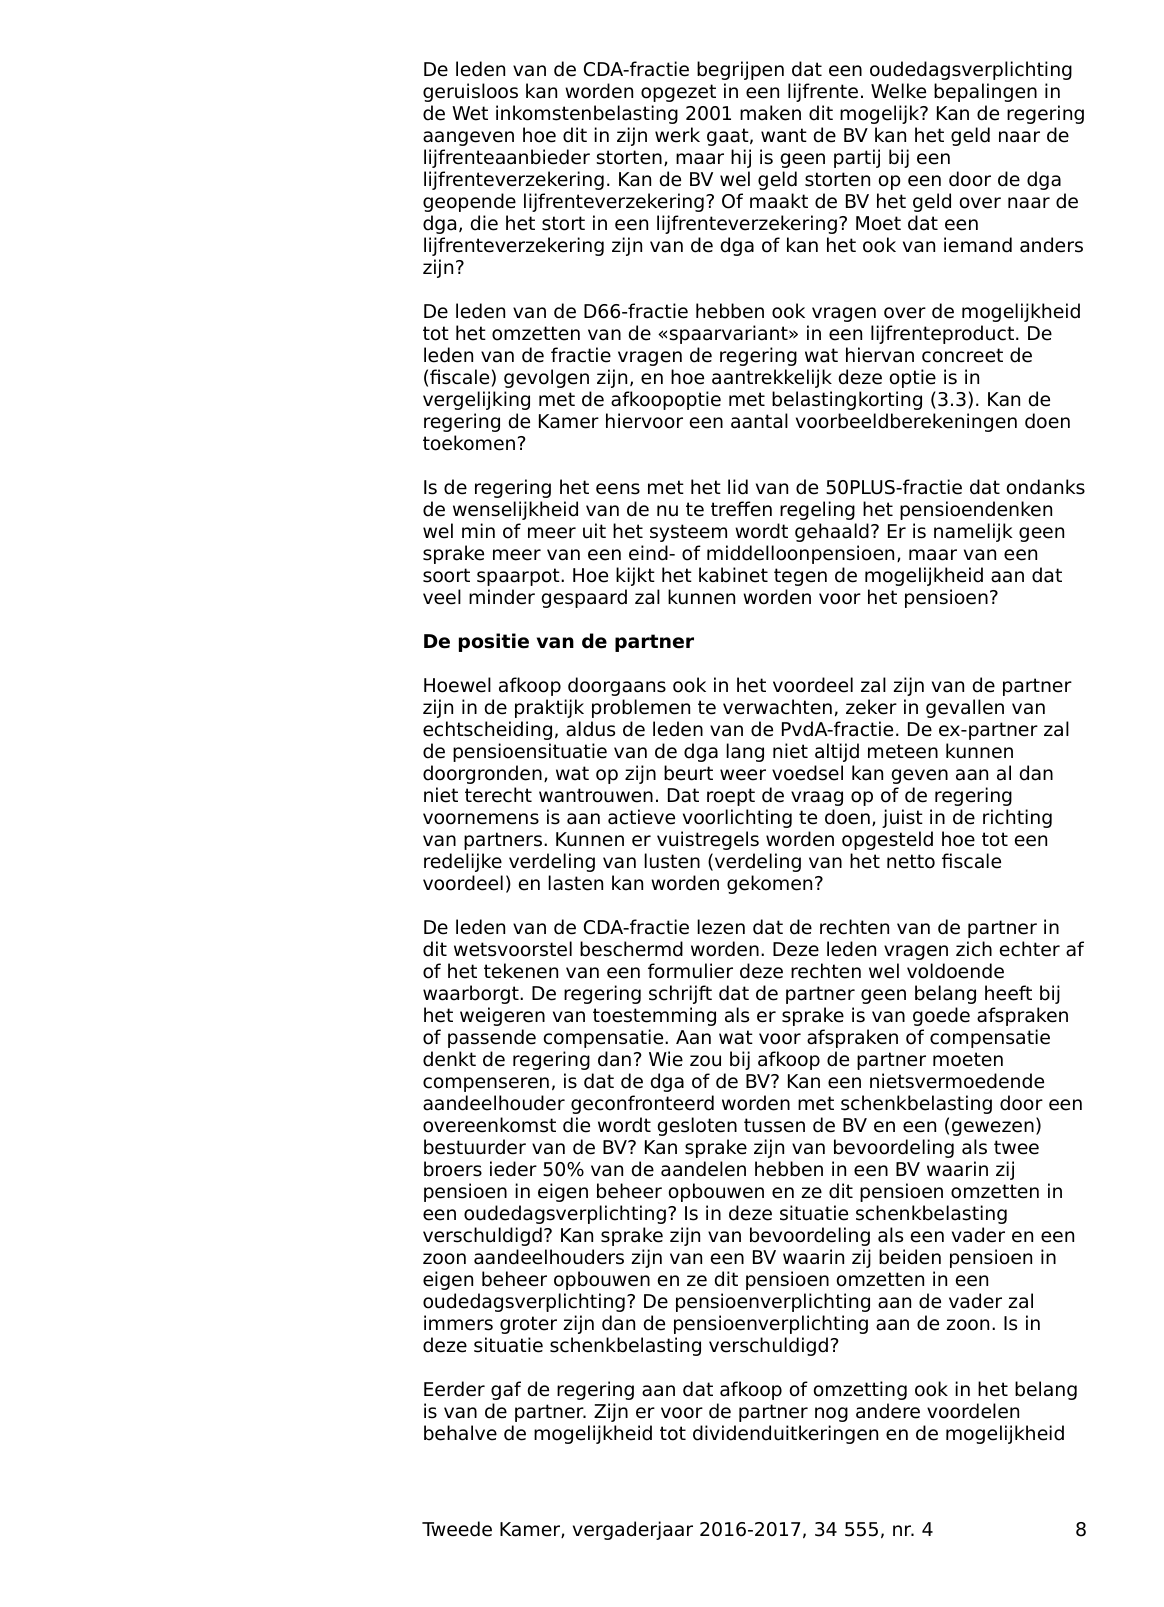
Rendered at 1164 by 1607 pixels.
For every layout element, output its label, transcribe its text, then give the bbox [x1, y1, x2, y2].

text De leden van de CDA-fractie begrijpen dat een oudedagsverplichting geruisloos kan worden opgezet in een lijfrente. Welke bepalingen in de Wet inkomstenbelasting 2001 maken dit mogelijk? Kan de regering aangeven hoe dit in zijn werk gaat, want de BV kan het geld naar de lijfrenteaanbieder storten, maar hij is geen partij bij een lijfrenteverzekering. Kan de BV wel geld storten op een door de dga geopende lijfrenteverzekering? Of maakt de BV het geld over naar de dga, die het stort in een lijfrenteverzekering? Moet dat een lijfrenteverzekering zijn van de dga of kan het ook van iemand anders zijn? [422, 59, 1087, 279]
text De leden van de CDA-fractie lezen dat de rechten van de partner in dit wetsvoorstel beschermd worden. Deze leden vragen zich echter af of het tekenen van een formulier deze rechten wel voldoende waarborgt. De regering schrijft dat de partner geen belang heeft bij het weigeren van toestemming als er sprake is van goede afspraken of passende compensatie. Aan wat voor afspraken of compensatie denkt de regering dan? Wie zou bij afkoop de partner moeten compenseren, is dat de dga of de BV? Kan een nietsvermoedende aandeelhouder geconfronteerd worden met schenkbelasting door een overeenkomst die wordt gesloten tussen de BV en een (gewezen) bestuurder van de BV? Kan sprake zijn van bevoordeling als twee broers ieder 50% van de aandelen hebben in een BV waarin zij pensioen in eigen beheer opbouwen en ze dit pensioen omzetten in een oudedagsverplichting? Is in deze situatie schenkbelasting verschuldigd? Kan sprake zijn van bevoordeling als een vader en een zoon aandeelhouders zijn van een BV waarin zij beiden pensioen in eigen beheer opbouwen en ze dit pensioen omzetten in een oudedagsverplichting? De pensioenverplichting aan de vader zal immers groter zijn dan de pensioenverplichting aan de zoon. Is in deze situatie schenkbelasting verschuldigd? [422, 917, 1087, 1357]
subtitle De positie van de partner [422, 631, 1087, 653]
text Is de regering het eens met het lid van de 50PLUS-fractie dat ondanks de wenselijkheid van de nu te treffen regeling het pensioendenken wel min of meer uit het systeem wordt gehaald? Er is namelijk geen sprake meer van een eind- of middelloonpensioen, maar van een soort spaarpot. Hoe kijkt het kabinet tegen de mogelijkheid aan dat veel minder gespaard zal kunnen worden voor het pensioen? [422, 477, 1087, 609]
text Hoewel afkoop doorgaans ook in het voordeel zal zijn van de partner zijn in de praktijk problemen te verwachten, zeker in gevallen van echtscheiding, aldus de leden van de PvdA-fractie. De ex-partner zal de pensioensituatie van de dga lang niet altijd meteen kunnen doorgronden, wat op zijn beurt weer voedsel kan geven aan al dan niet terecht wantrouwen. Dat roept de vraag op of de regering voornemens is aan actieve voorlichting te doen, juist in de richting van partners. Kunnen er vuistregels worden opgesteld hoe tot een redelijke verdeling van lusten (verdeling van het netto fiscale voordeel) en lasten kan worden gekomen? [422, 675, 1087, 895]
text De leden van de D66-fractie hebben ook vragen over de mogelijkheid tot het omzetten van de «spaarvariant» in een lijfrenteproduct. De leden van de fractie vragen de regering wat hiervan concreet de (fiscale) gevolgen zijn, en hoe aantrekkelijk deze optie is in vergelijking met de afkoopoptie met belastingkorting (3.3). Kan de regering de Kamer hiervoor een aantal voorbeeldberekeningen doen toekomen? [422, 301, 1087, 455]
text Eerder gaf de regering aan dat afkoop of omzetting ook in het belang is van de partner. Zijn er voor de partner nog andere voordelen behalve de mogelijkheid tot dividenduitkeringen en de mogelijkheid [422, 1379, 1087, 1445]
